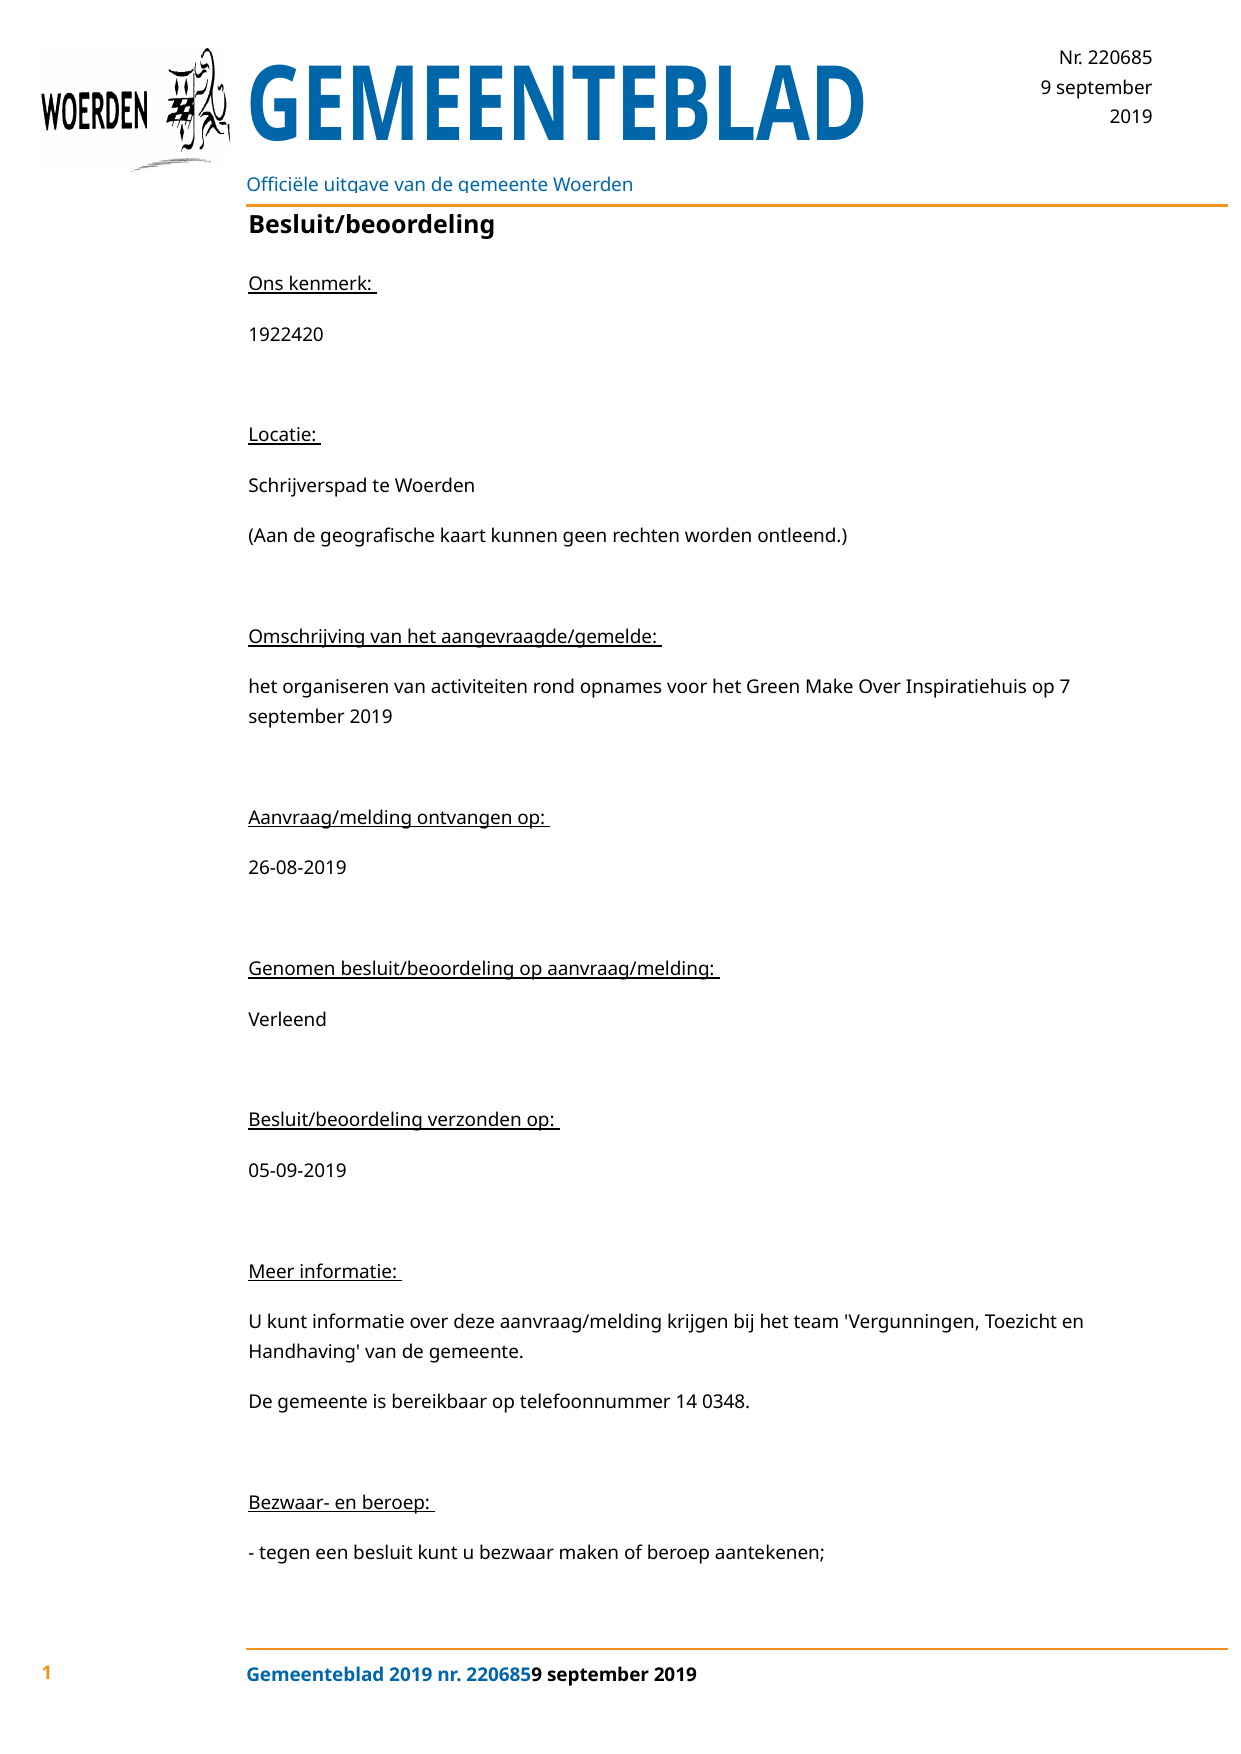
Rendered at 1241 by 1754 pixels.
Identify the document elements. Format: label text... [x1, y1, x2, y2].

text Schrijverspad te Woerden [248, 472, 1152, 498]
text 05-09-2019 [248, 1157, 1152, 1183]
text Ons kenmerk: [248, 270, 1152, 296]
text Meer informatie: [248, 1258, 1152, 1283]
text Verleend [248, 1006, 1152, 1031]
text (Aan de geografische kaart kunnen geen rechten worden ontleend.) [248, 522, 1152, 548]
text Omschrijving van het aangevraagde/gemelde: [248, 623, 1152, 649]
text Bezwaar- en beroep: [248, 1489, 1152, 1515]
text Locatie: [248, 422, 1152, 447]
text 1922420 [248, 321, 1152, 346]
text Aanvraag/melding ontvangen op: [248, 804, 1152, 830]
text U kunt informatie over deze aanvraag/melding krijgen bij het team 'Vergunningen, Toezicht en Handhaving' van de gemeente. [248, 1308, 1152, 1363]
picture [41, 47, 231, 172]
text De gemeente is bereikbaar op telefoonnummer 14 0348. [248, 1388, 1152, 1414]
text het organiseren van activiteiten rond opnames voor het Green Make Over Inspiratiehuis op 7 september 2019 [248, 674, 1152, 729]
text 26-08-2019 [248, 854, 1152, 880]
text Besluit/beoordeling [248, 207, 1152, 241]
text Genomen besluit/beoordeling op aanvraag/melding: [248, 955, 1152, 981]
text Besluit/beoordeling verzonden op: [248, 1107, 1152, 1132]
text - tegen een besluit kunt u bezwaar maken of beroep aantekenen; [248, 1539, 1152, 1565]
